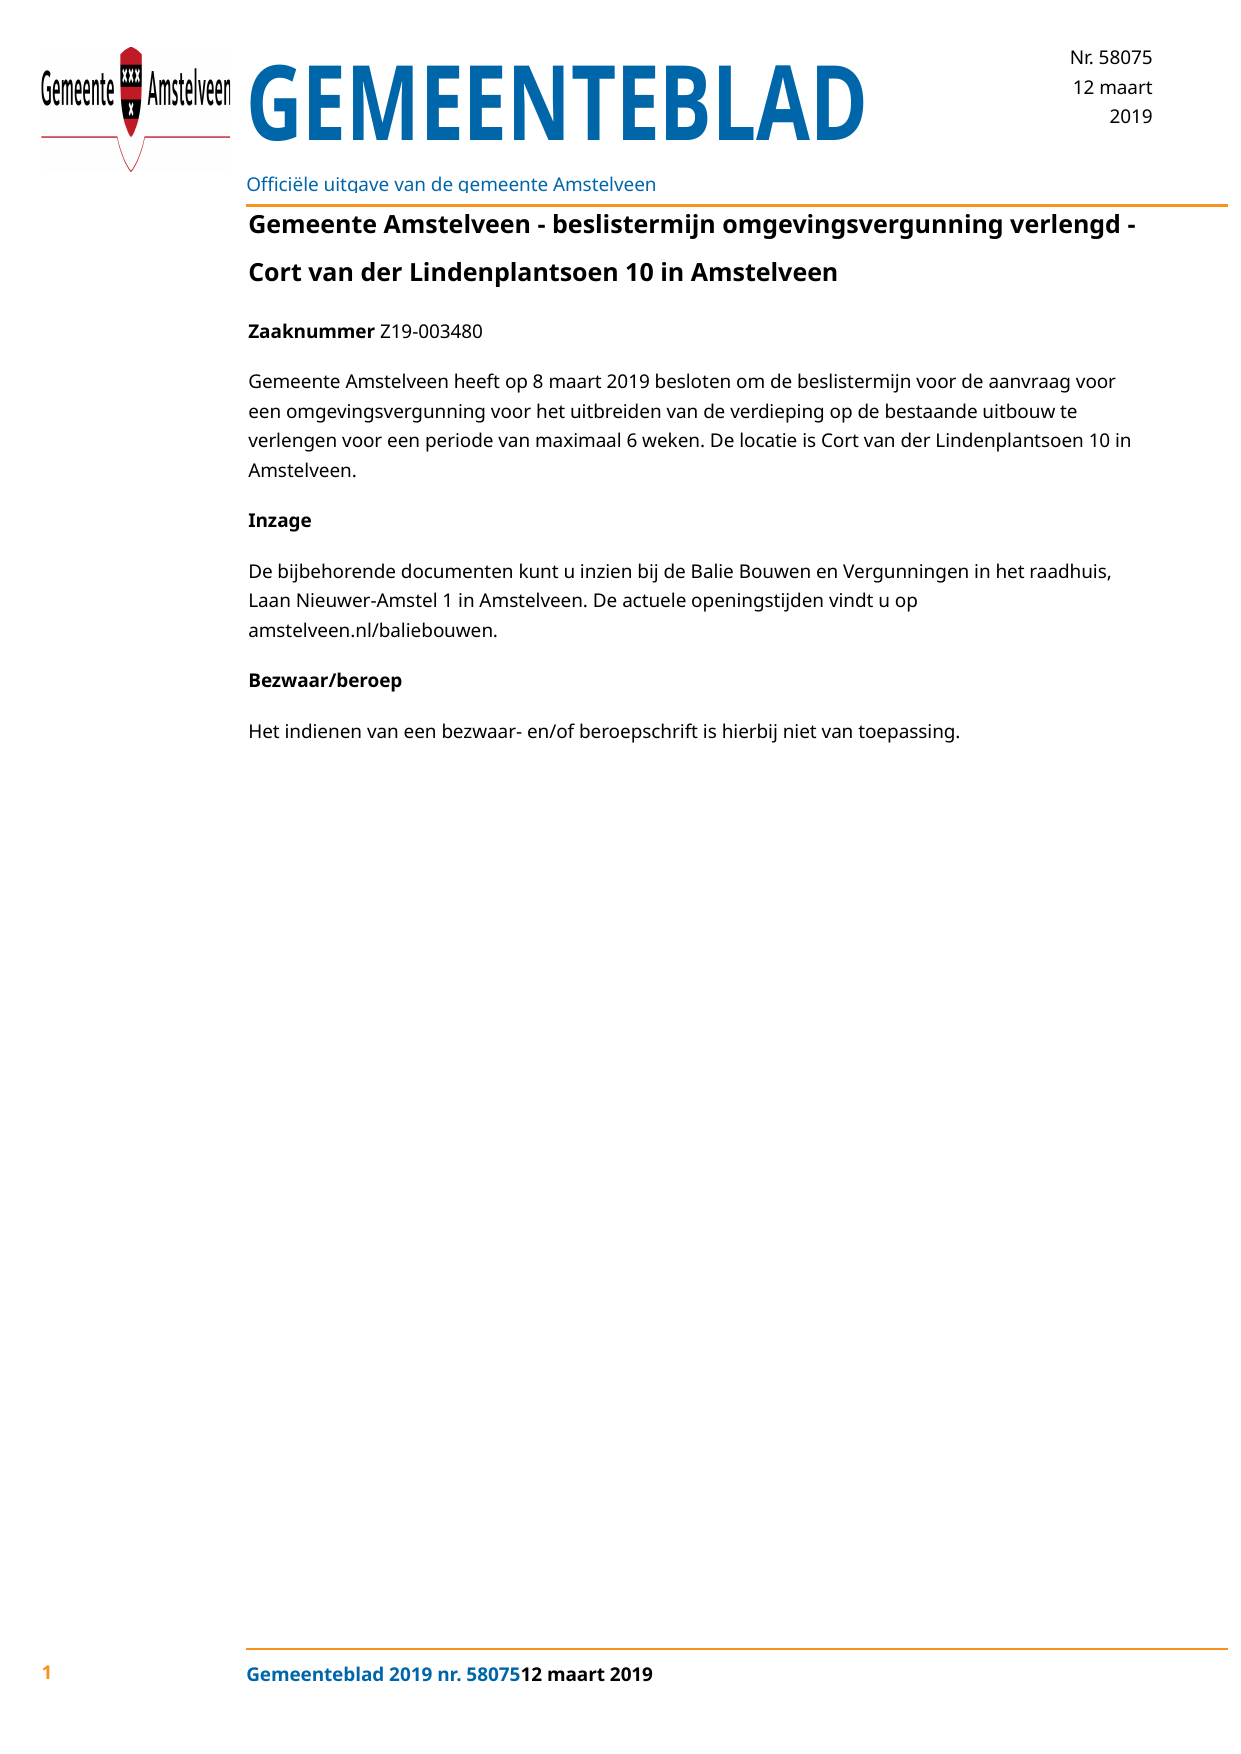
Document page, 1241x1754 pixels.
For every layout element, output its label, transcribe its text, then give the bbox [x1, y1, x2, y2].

text Gemeente Amstelveen - beslistermijn omgevingsvergunning verlengd - Cort van der Lindenplantsoen 10 in Amstelveen [248, 207, 1152, 288]
text Het indienen van een bezwaar- en/of beroepschrift is hierbij niet van toepassing. [248, 718, 1152, 744]
text Gemeente Amstelveen heeft op 8 maart 2019 besloten om de beslistermijn voor de aanvraag voor een omgevingsvergunning voor het uitbreiden van de verdieping op de bestaande uitbouw te verlengen voor een periode van maximaal 6 weken. De locatie is Cort van der Lindenplantsoen 10 in Amstelveen. [248, 368, 1152, 483]
text De bijbehorende documenten kunt u inzien bij de Balie Bouwen en Vergunningen in het raadhuis, Laan Nieuwer-Amstel 1 in Amstelveen. De actuele openingstijden vindt u op amstelveen.nl/baliebouwen. [248, 558, 1152, 643]
text Bezwaar/beroep [248, 667, 1152, 693]
text Zaaknummer Z19-003480 [248, 318, 1152, 344]
picture [41, 47, 231, 172]
text Inzage [248, 507, 1152, 533]
